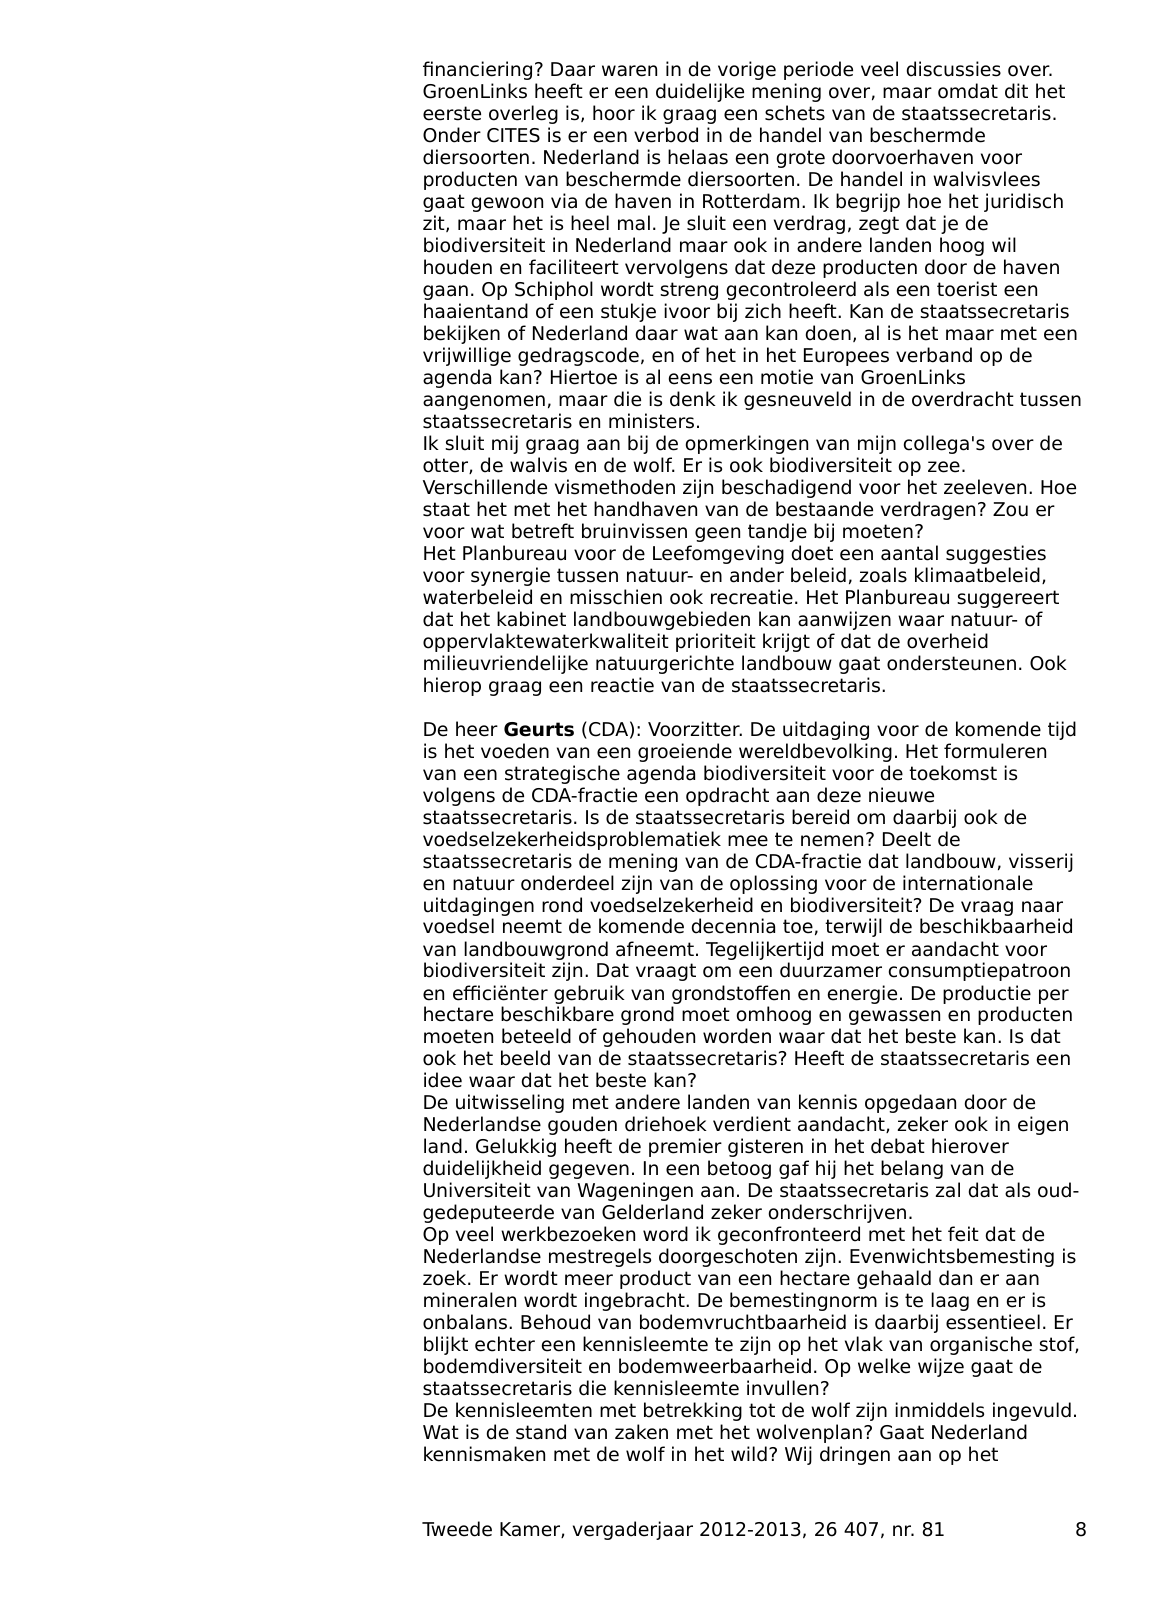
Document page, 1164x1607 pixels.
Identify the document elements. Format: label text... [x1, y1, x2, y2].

text De kennisleemten met betrekking tot de wolf zijn inmiddels ingevuld. Wat is de stand van zaken met het wolvenplan? Gaat Nederland kennismaken met de wolf in het wild? Wij dringen aan op het [422, 1400, 1087, 1466]
text Ik sluit mij graag aan bij de opmerkingen van mijn collega's over de otter, de walvis en de wolf. Er is ook biodiversiteit op zee. Verschillende vismethoden zijn beschadigend voor het zeeleven. Hoe staat het met het handhaven van de bestaande verdragen? Zou er voor wat betreft bruinvissen geen tandje bij moeten? [422, 433, 1087, 543]
text De heer Geurts (CDA): Voorzitter. De uitdaging voor de komende tijd is het voeden van een groeiende wereldbevolking. Het formuleren van een strategische agenda biodiversiteit voor de toekomst is volgens de CDA-fractie een opdracht aan deze nieuwe staatssecretaris. Is de staatssecretaris bereid om daarbij ook de voedselzekerheidsproblematiek mee te nemen? Deelt de staatssecretaris de mening van de CDA-fractie dat landbouw, visserij en natuur onderdeel zijn van de oplossing voor de internationale uitdagingen rond voedselzekerheid en biodiversiteit? De vraag naar voedsel neemt de komende decennia toe, terwijl de beschikbaarheid van landbouwgrond afneemt. Tegelijkertijd moet er aandacht voor biodiversiteit zijn. Dat vraagt om een duurzamer consumptiepatroon en efficiënter gebruik van grondstoffen en energie. De productie per hectare beschikbare grond moet omhoog en gewassen en producten moeten beteeld of gehouden worden waar dat het beste kan. Is dat ook het beeld van de staatssecretaris? Heeft de staatssecretaris een idee waar dat het beste kan? [422, 719, 1087, 1092]
text Op veel werkbezoeken word ik geconfronteerd met het feit dat de Nederlandse mestregels doorgeschoten zijn. Evenwichtsbemesting is zoek. Er wordt meer product van een hectare gehaald dan er aan mineralen wordt ingebracht. De bemestingnorm is te laag en er is onbalans. Behoud van bodemvruchtbaarheid is daarbij essentieel. Er blijkt echter een kennisleemte te zijn op het vlak van organische stof, bodemdiversiteit en bodemweerbaarheid. Op welke wijze gaat de staatssecretaris die kennisleemte invullen? [422, 1224, 1087, 1400]
text De uitwisseling met andere landen van kennis opgedaan door de Nederlandse gouden driehoek verdient aandacht, zeker ook in eigen land. Gelukkig heeft de premier gisteren in het debat hierover duidelijkheid gegeven. In een betoog gaf hij het belang van de Universiteit van Wageningen aan. De staatssecretaris zal dat als oud-gedeputeerde van Gelderland zeker onderschrijven. [422, 1092, 1087, 1224]
text Het Planbureau voor de Leefomgeving doet een aantal suggesties voor synergie tussen natuur- en ander beleid, zoals klimaatbeleid, waterbeleid en misschien ook recreatie. Het Planbureau suggereert dat het kabinet landbouwgebieden kan aanwijzen waar natuur- of oppervlaktewaterkwaliteit prioriteit krijgt of dat de overheid milieuvriendelijke natuurgerichte landbouw gaat ondersteunen. Ook hierop graag een reactie van de staatssecretaris. [422, 543, 1087, 696]
text Onder CITES is er een verbod in de handel van beschermde diersoorten. Nederland is helaas een grote doorvoerhaven voor producten van beschermde diersoorten. De handel in walvisvlees gaat gewoon via de haven in Rotterdam. Ik begrijp hoe het juridisch zit, maar het is heel mal. Je sluit een verdrag, zegt dat je de biodiversiteit in Nederland maar ook in andere landen hoog wil houden en faciliteert vervolgens dat deze producten door de haven gaan. Op Schiphol wordt streng gecontroleerd als een toerist een haaientand of een stukje ivoor bij zich heeft. Kan de staatssecretaris bekijken of Nederland daar wat aan kan doen, al is het maar met een vrijwillige gedragscode, en of het in het Europees verband op de agenda kan? Hiertoe is al eens een motie van GroenLinks aangenomen, maar die is denk ik gesneuveld in de overdracht tussen staatssecretaris en ministers. [422, 125, 1087, 433]
text financiering? Daar waren in de vorige periode veel discussies over. GroenLinks heeft er een duidelijke mening over, maar omdat dit het eerste overleg is, hoor ik graag een schets van de staatssecretaris. [422, 59, 1087, 125]
